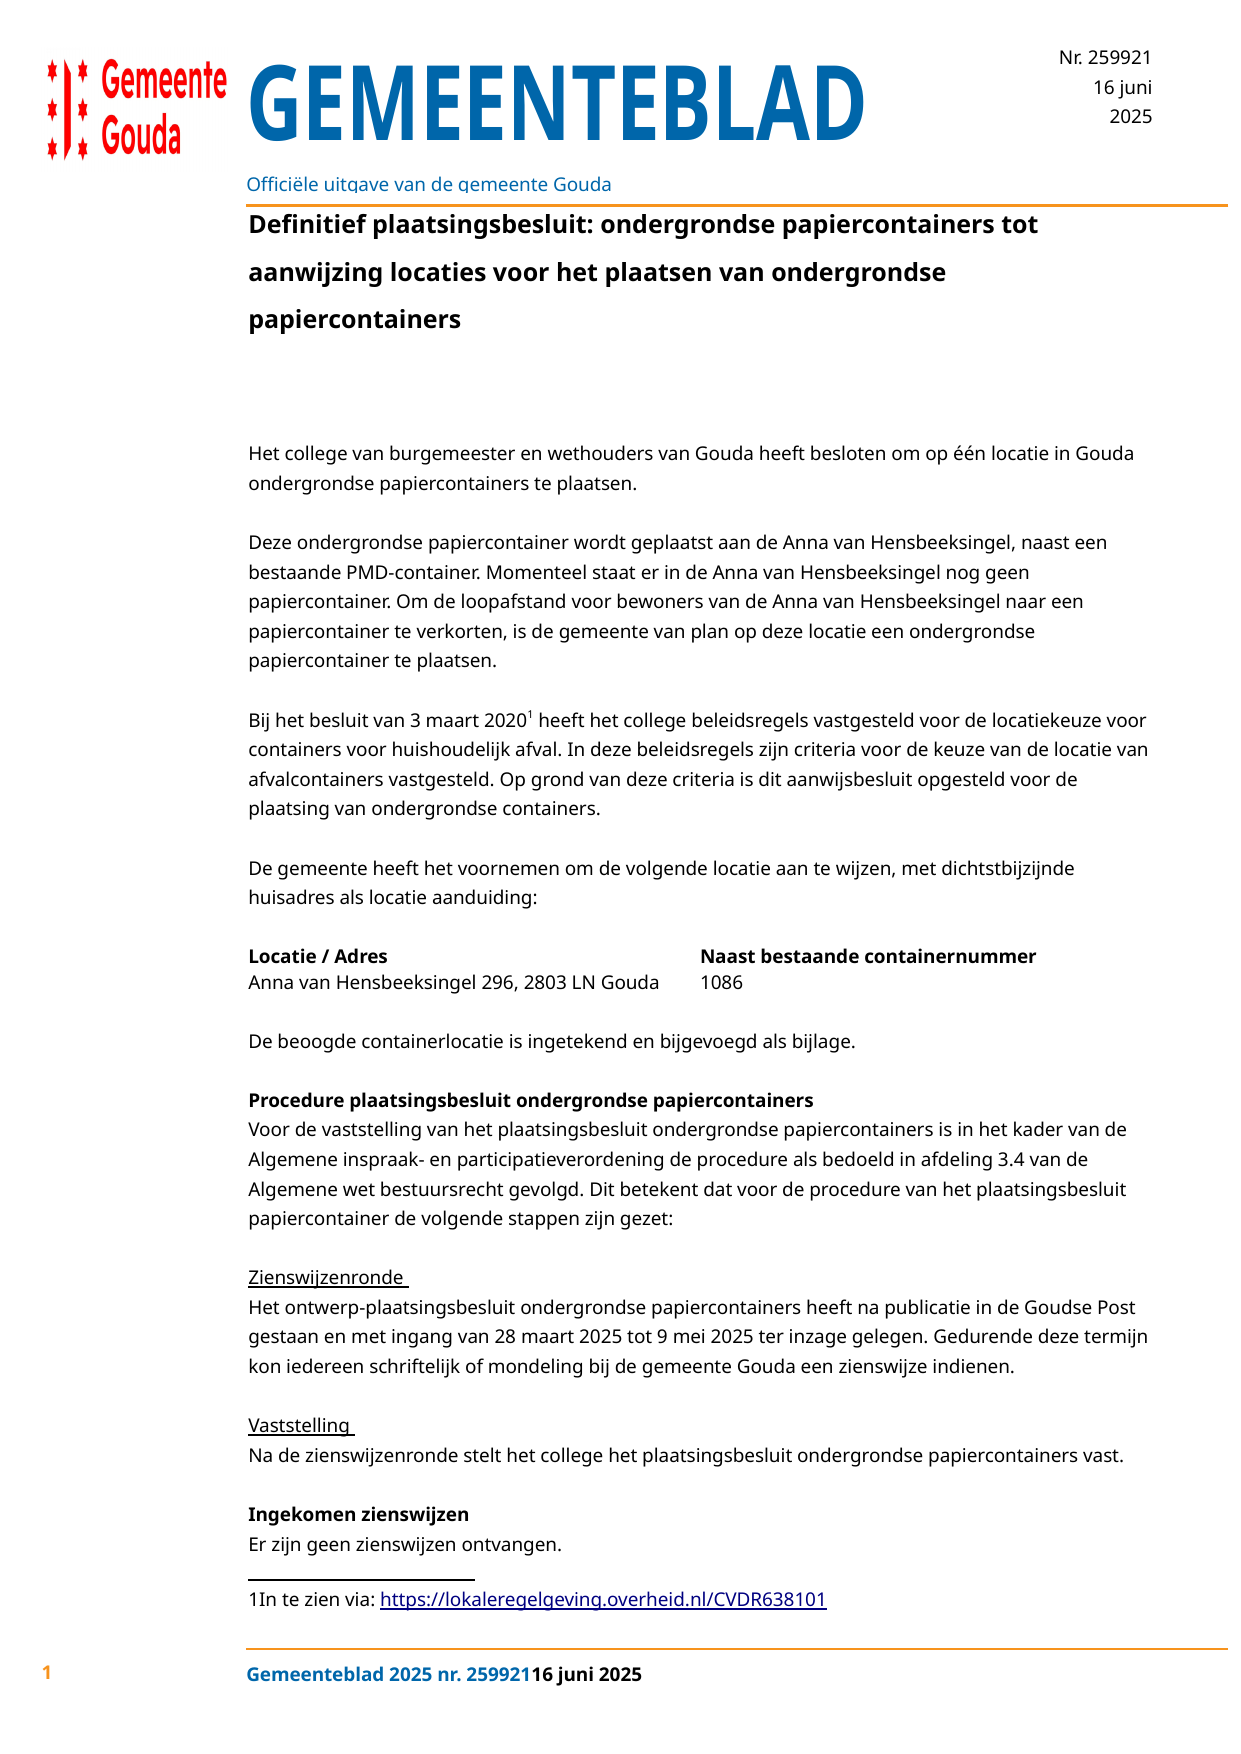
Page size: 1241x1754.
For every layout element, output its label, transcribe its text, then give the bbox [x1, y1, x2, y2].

text Er zijn geen zienswijzen ontvangen. [248, 1531, 1152, 1556]
table_cell Anna van Hensbeeksingel 296, 2803 LN Gouda [248, 969, 700, 995]
text Het ontwerp-plaatsingsbesluit ondergrondse papiercontainers heeft na publicatie in de Goudse Post gestaan en met ingang van 28 maart 2025 tot 9 mei 2025 ter inzage gelegen. Gedurende deze termijn kon iedereen schriftelijk of mondeling bij de gemeente Gouda een zienswijze indienen. [248, 1294, 1152, 1379]
text Zienswijzenronde [248, 1264, 1152, 1290]
text Ingekomen zienswijzen [248, 1501, 1152, 1527]
table_cell 1086 [700, 969, 1152, 995]
text Voor de vaststelling van het plaatsingsbesluit ondergrondse papiercontainers is in het kader van de Algemene inspraak- en participatieverordening de procedure als bedoeld in afdeling 3.4 van de Algemene wet bestuursrecht gevolgd. Dit betekent dat voor de procedure van het plaatsingsbesluit papiercontainer de volgende stappen zijn gezet: [248, 1117, 1152, 1231]
text Definitief plaatsingsbesluit: ondergrondse papiercontainers tot aanwijzing locaties voor het plaatsen van ondergrondse papiercontainers [248, 207, 1152, 336]
table_header Locatie / Adres [248, 944, 700, 969]
table_header Naast bestaande containernummer [700, 944, 1152, 969]
text In te zien via: https://lokaleregelgeving.overheid.nl/CVDR638101 [248, 1586, 1152, 1612]
text Na de zienswijzenronde stelt het college het plaatsingsbesluit ondergrondse papiercontainers vast. [248, 1442, 1152, 1468]
text Het college van burgemeester en wethouders van Gouda heeft besloten om op één locatie in Gouda ondergrondse papiercontainers te plaatsen. [248, 441, 1152, 496]
text De beoogde containerlocatie is ingetekend en bijgevoegd als bijlage. [248, 1028, 1152, 1053]
text Procedure plaatsingsbesluit ondergrondse papiercontainers [248, 1087, 1152, 1113]
text Vaststelling [248, 1412, 1152, 1438]
text De gemeente heeft het voornemen om de volgende locatie aan te wijzen, met dichtstbijzijnde huisadres als locatie aanduiding: [248, 855, 1152, 910]
text Deze ondergrondse papiercontainer wordt geplaatst aan de Anna van Hensbeeksingel, naast een bestaande PMD-container. Momenteel staat er in de Anna van Hensbeeksingel nog geen papiercontainer. Om de loopafstand voor bewoners van de Anna van Hensbeeksingel naar een papiercontainer te verkorten, is de gemeente van plan op deze locatie een ondergrondse papiercontainer te plaatsen. [248, 529, 1152, 673]
text Bij het besluit van 3 maart 2020 heeft het college beleidsregels vastgesteld voor de locatiekeuze voor containers voor huishoudelijk afval. In deze beleidsregels zijn criteria voor de keuze van de locatie van afvalcontainers vastgesteld. Op grond van deze criteria is dit aanwijsbesluit opgesteld voor de plaatsing van ondergrondse containers. [248, 707, 1152, 821]
picture [41, 47, 231, 172]
